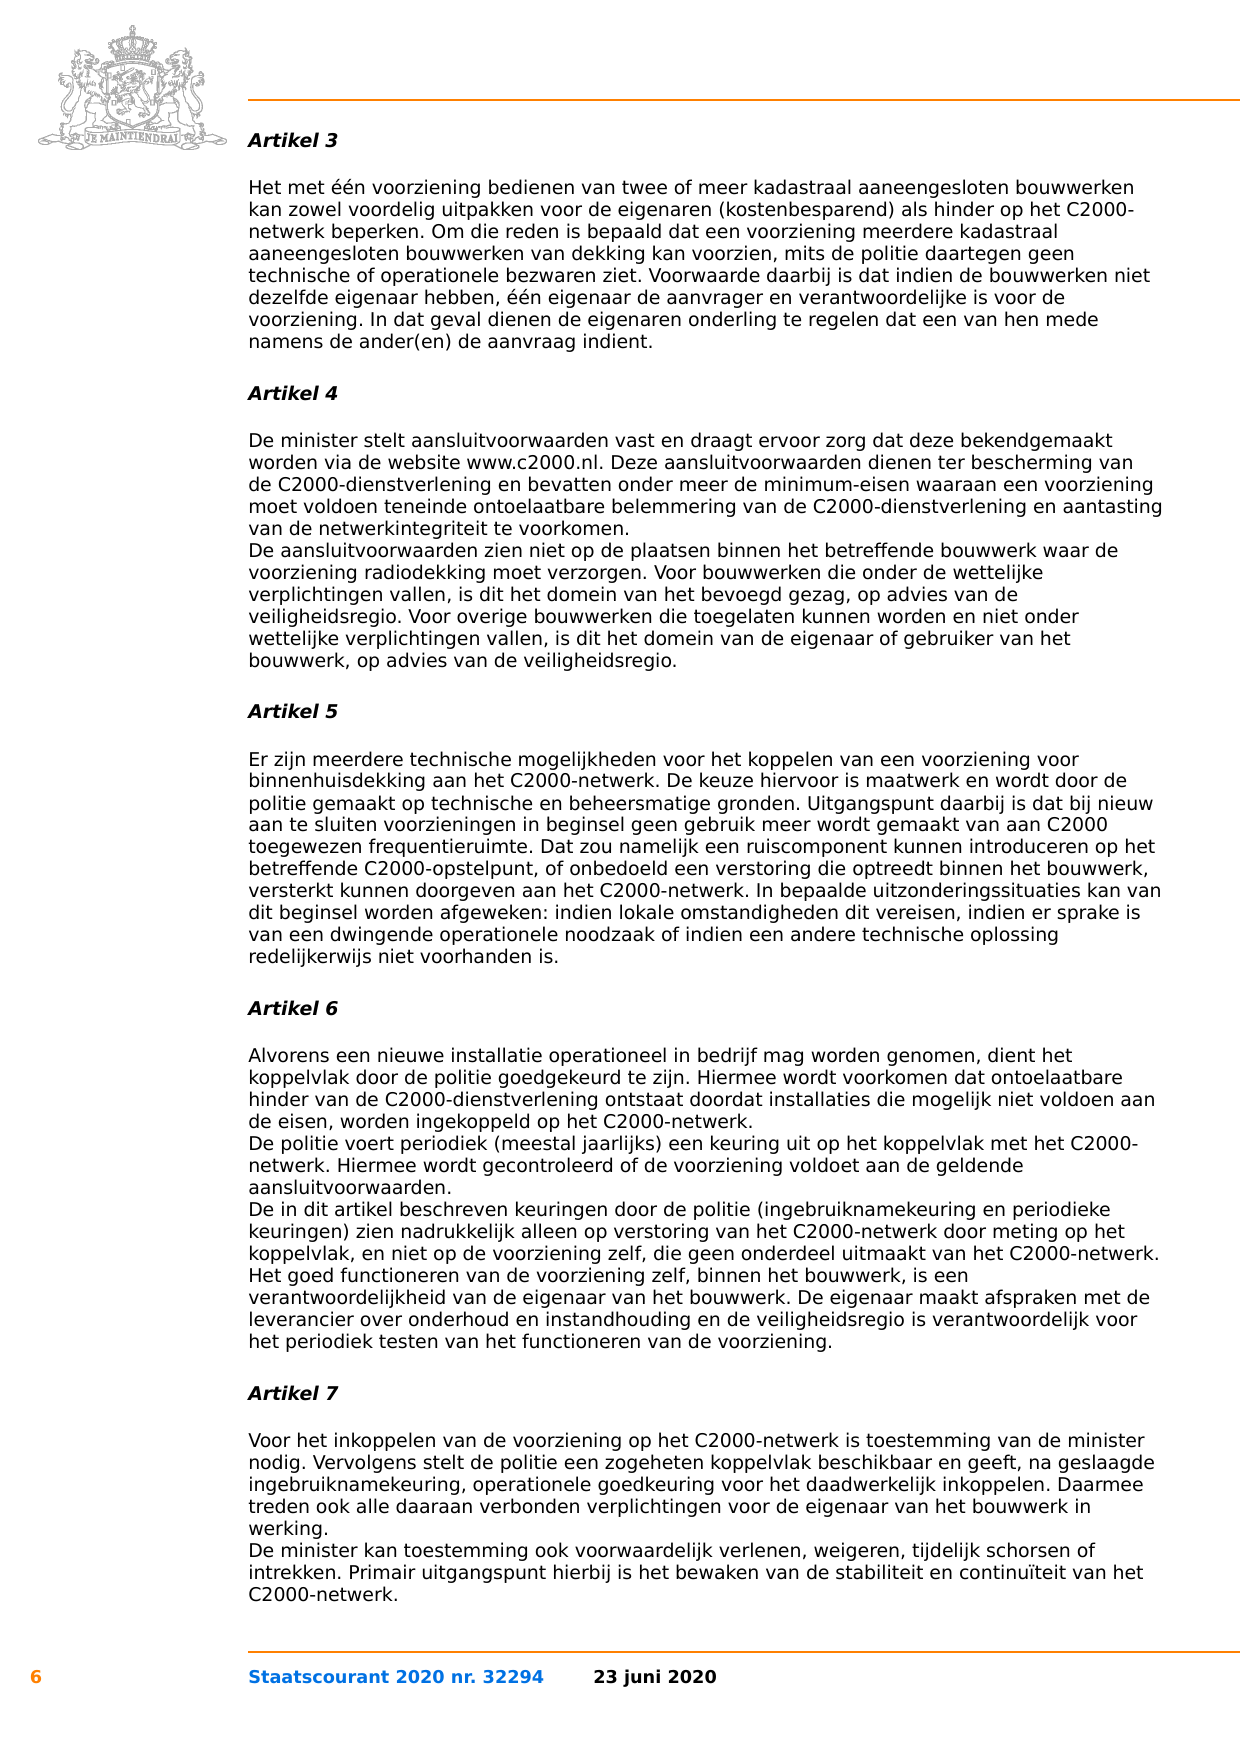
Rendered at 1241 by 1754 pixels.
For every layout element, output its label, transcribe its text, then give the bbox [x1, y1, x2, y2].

text Voor het inkoppelen van de voorziening op het C2000-netwerk is toestemming van de minister nodig. Vervolgens stelt de politie een zogeheten koppelvlak beschikbaar en geeft, na geslaagde ingebruiknamekeuring, operationele goedkeuring voor het daadwerkelijk inkoppelen. Daarmee treden ook alle daaraan verbonden verplichtingen voor de eigenaar van het bouwwerk in werking. [248, 1430, 1163, 1540]
text Er zijn meerdere technische mogelijkheden voor het koppelen van een voorziening voor binnenhuisdekking aan het C2000-netwerk. De keuze hiervoor is maatwerk en wordt door de politie gemaakt op technische en beheersmatige gronden. Uitgangspunt daarbij is dat bij nieuw aan te sluiten voorzieningen in beginsel geen gebruik meer wordt gemaakt van aan C2000 toegewezen frequentieruimte. Dat zou namelijk een ruiscomponent kunnen introduceren op het betreffende C2000-opstelpunt, of onbedoeld een verstoring die optreedt binnen het bouwwerk, versterkt kunnen doorgeven aan het C2000-netwerk. In bepaalde uitzonderingssituaties kan van dit beginsel worden afgeweken: indien lokale omstandigheden dit vereisen, indien er sprake is van een dwingende operationele noodzaak of indien een andere technische oplossing redelijkerwijs niet voorhanden is. [248, 748, 1163, 968]
text De minister stelt aansluitvoorwaarden vast en draagt ervoor zorg dat deze bekendgemaakt worden via de website www.c2000.nl. Deze aansluitvoorwaarden dienen ter bescherming van de C2000-dienstverlening en bevatten onder meer de minimum-eisen waaraan een voorziening moet voldoen teneinde ontoelaatbare belemmering van de C2000-dienstverlening en aantasting van de netwerkintegriteit te voorkomen. [248, 430, 1163, 539]
text Het met één voorziening bedienen van twee of meer kadastraal aaneengesloten bouwwerken kan zowel voordelig uitpakken voor de eigenaren (kostenbesparend) als hinder op het C2000-netwerk beperken. Om die reden is bepaald dat een voorziening meerdere kadastraal aaneengesloten bouwwerken van dekking kan voorzien, mits de politie daartegen geen technische of operationele bezwaren ziet. Voorwaarde daarbij is dat indien de bouwwerken niet dezelfde eigenaar hebben, één eigenaar de aanvrager en verantwoordelijke is voor de voorziening. In dat geval dienen de eigenaren onderling te regelen dat een van hen mede namens de ander(en) de aanvraag indient. [248, 177, 1163, 353]
text De minister kan toestemming ook voorwaardelijk verlenen, weigeren, tijdelijk schorsen of intrekken. Primair uitgangspunt hierbij is het bewaken van de stabiliteit en continuïteit van het C2000-netwerk. [248, 1540, 1163, 1606]
text De aansluitvoorwaarden zien niet op de plaatsen binnen het betreffende bouwwerk waar de voorziening radiodekking moet verzorgen. Voor bouwwerken die onder de wettelijke verplichtingen vallen, is dit het domein van het bevoegd gezag, op advies van de veiligheidsregio. Voor overige bouwwerken die toegelaten kunnen worden en niet onder wettelijke verplichtingen vallen, is dit het domein van de eigenaar of gebruiker van het bouwwerk, op advies van de veiligheidsregio. [248, 539, 1163, 671]
text De politie voert periodiek (meestal jaarlijks) een keuring uit op het koppelvlak met het C2000-netwerk. Hiermee wordt gecontroleerd of de voorziening voldoet aan de geldende aansluitvoorwaarden. [248, 1133, 1163, 1199]
text Alvorens een nieuwe installatie operationeel in bedrijf mag worden genomen, dient het koppelvlak door de politie goedgekeurd te zijn. Hiermee wordt voorkomen dat ontoelaatbare hinder van de C2000-dienstverlening ontstaat doordat installaties die mogelijk niet voldoen aan de eisen, worden ingekoppeld op het C2000-netwerk. [248, 1045, 1163, 1133]
picture [38, 25, 227, 150]
subtitle Artikel 6 [248, 998, 1163, 1020]
text De in dit artikel beschreven keuringen door de politie (ingebruiknamekeuring en periodieke keuringen) zien nadrukkelijk alleen op verstoring van het C2000-netwerk door meting op het koppelvlak, en niet op de voorziening zelf, die geen onderdeel uitmaakt van het C2000-netwerk. Het goed functioneren van de voorziening zelf, binnen het bouwwerk, is een verantwoordelijkheid van de eigenaar van het bouwwerk. De eigenaar maakt afspraken met de leverancier over onderhoud en instandhouding en de veiligheidsregio is verantwoordelijk voor het periodiek testen van het functioneren van de voorziening. [248, 1199, 1163, 1353]
subtitle Artikel 3 [248, 130, 1163, 152]
subtitle Artikel 5 [248, 701, 1163, 723]
subtitle Artikel 4 [248, 383, 1163, 405]
subtitle Artikel 7 [248, 1383, 1163, 1405]
